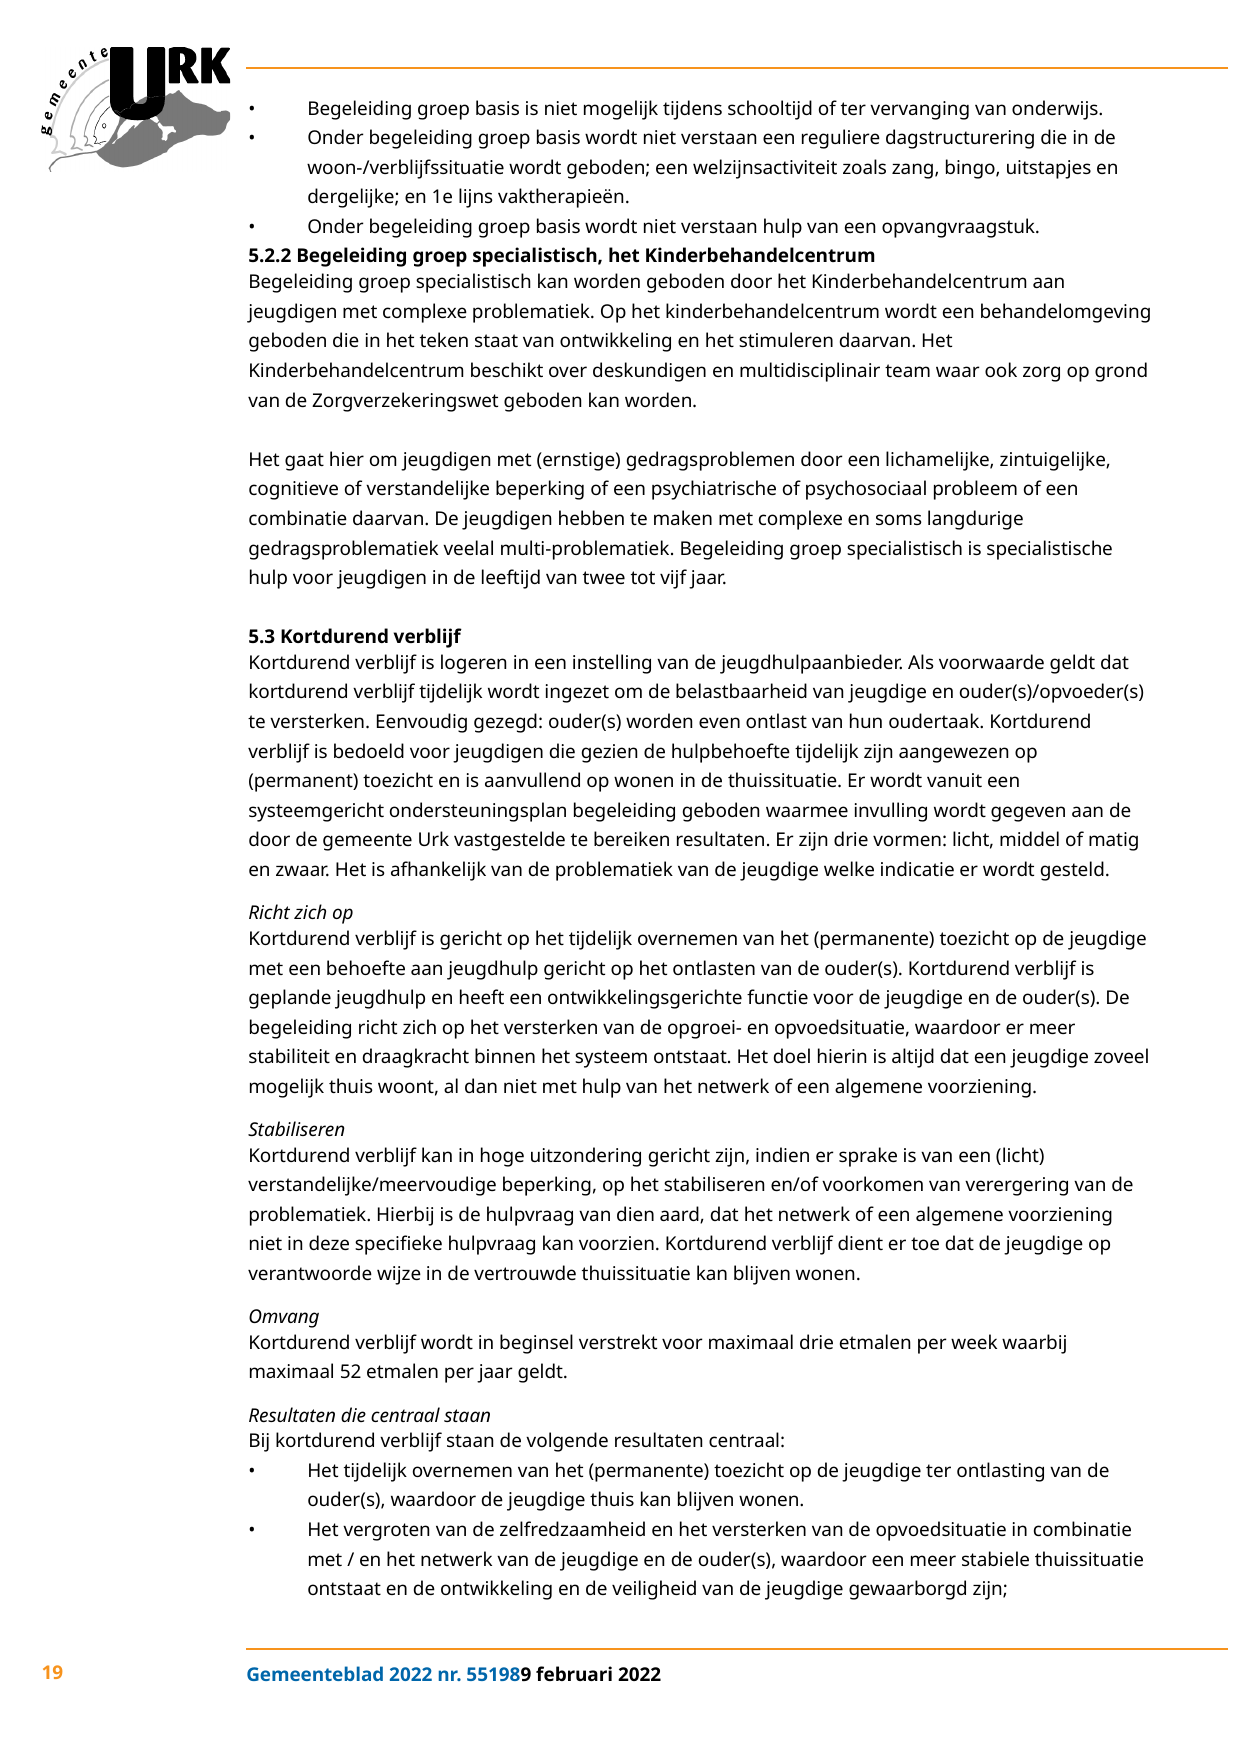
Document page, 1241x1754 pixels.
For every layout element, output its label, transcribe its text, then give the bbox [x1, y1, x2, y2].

list Het tijdelijk overnemen van het (permanente) toezicht op de jeugdige ter ontlasting van de ouder(s), waardoor de jeugdige thuis kan blijven wonen. [248, 1457, 1152, 1512]
list Het vergroten van de zelfredzaamheid en het versterken van de opvoedsituatie in combinatie met / en het netwerk van de jeugdige en de ouder(s), waardoor een meer stabiele thuissituatie ontstaat en de ontwikkeling en de veiligheid van de jeugdige gewaarborgd zijn; [248, 1516, 1152, 1601]
text Het gaat hier om jeugdigen met (ernstige) gedragsproblemen door een lichamelijke, zintuigelijke, cognitieve of verstandelijke beperking of een psychiatrische of psychosociaal probleem of een combinatie daarvan. De jeugdigen hebben te maken met complexe en soms langdurige gedragsproblematiek veelal multi-problematiek. Begeleiding groep specialistisch is specialistische hulp voor jeugdigen in de leeftijd van twee tot vijf jaar. [248, 446, 1152, 590]
list Onder begeleiding groep basis wordt niet verstaan een reguliere dagstructurering die in de woon-/verblijfssituatie wordt geboden; een welzijnsactiviteit zoals zang, bingo, uitstapjes en dergelijke; en 1e lijns vaktherapieën. [248, 124, 1152, 209]
picture [41, 47, 231, 172]
text Kortdurend verblijf is logeren in een instelling van de jeugdhulpaanbieder. Als voorwaarde geldt dat kortdurend verblijf tijdelijk wordt ingezet om de belastbaarheid van jeugdige en ouder(s)/opvoeder(s) te versterken. Eenvoudig gezegd: ouder(s) worden even ontlast van hun oudertaak. Kortdurend verblijf is bedoeld voor jeugdigen die gezien de hulpbehoefte tijdelijk zijn aangewezen op (permanent) toezicht en is aanvullend op wonen in de thuissituatie. Er wordt vanuit een systeemgericht ondersteuningsplan begeleiding geboden waarmee invulling wordt gegeven aan de door de gemeente Urk vastgestelde te bereiken resultaten. Er zijn drie vormen: licht, middel of matig en zwaar. Het is afhankelijk van de problematiek van de jeugdige welke indicatie er wordt gesteld. [248, 649, 1152, 882]
text Stabiliseren [248, 1116, 1152, 1142]
text Begeleiding groep specialistisch kan worden geboden door het Kinderbehandelcentrum aan jeugdigen met complexe problematiek. Op het kinderbehandelcentrum wordt een behandelomgeving geboden die in het teken staat van ontwikkeling en het stimuleren daarvan. Het Kinderbehandelcentrum beschikt over deskundigen en multidisciplinair team waar ook zorg op grond van de Zorgverzekeringswet geboden kan worden. [248, 268, 1152, 412]
text Kortdurend verblijf wordt in beginsel verstrekt voor maximaal drie etmalen per week waarbij maximaal 52 etmalen per jaar geldt. [248, 1329, 1152, 1384]
text Kortdurend verblijf kan in hoge uitzondering gericht zijn, indien er sprake is van een (licht) verstandelijke/meervoudige beperking, op het stabiliseren en/of voorkomen van verergering van de problematiek. Hierbij is de hulpvraag van dien aard, dat het netwerk of een algemene voorziening niet in deze specifieke hulpvraag kan voorzien. Kortdurend verblijf dient er toe dat de jeugdige op verantwoorde wijze in de vertrouwde thuissituatie kan blijven wonen. [248, 1142, 1152, 1286]
list Onder begeleiding groep basis wordt niet verstaan hulp van een opvangvraagstuk. [248, 213, 1152, 239]
text Bij kortdurend verblijf staan de volgende resultaten centraal: [248, 1427, 1152, 1453]
text 5.2.2 Begeleiding groep specialistisch, het Kinderbehandelcentrum [248, 243, 1152, 268]
list Begeleiding groep basis is niet mogelijk tijdens schooltijd of ter vervanging van onderwijs. [248, 95, 1152, 121]
text Resultaten die centraal staan [248, 1402, 1152, 1427]
text Kortdurend verblijf is gericht op het tijdelijk overnemen van het (permanente) toezicht op de jeugdige met een behoefte aan jeugdhulp gericht op het ontlasten van de ouder(s). Kortdurend verblijf is geplande jeugdhulp en heeft een ontwikkelingsgerichte functie voor de jeugdige en de ouder(s). De begeleiding richt zich op het versterken van de opgroei- en opvoedsituatie, waardoor er meer stabiliteit en draagkracht binnen het systeem ontstaat. Het doel hierin is altijd dat een jeugdige zoveel mogelijk thuis woont, al dan niet met hulp van het netwerk of een algemene voorziening. [248, 925, 1152, 1099]
text Omvang [248, 1303, 1152, 1329]
text 5.3 Kortdurend verblijf [248, 623, 1152, 649]
text Richt zich op [248, 899, 1152, 925]
